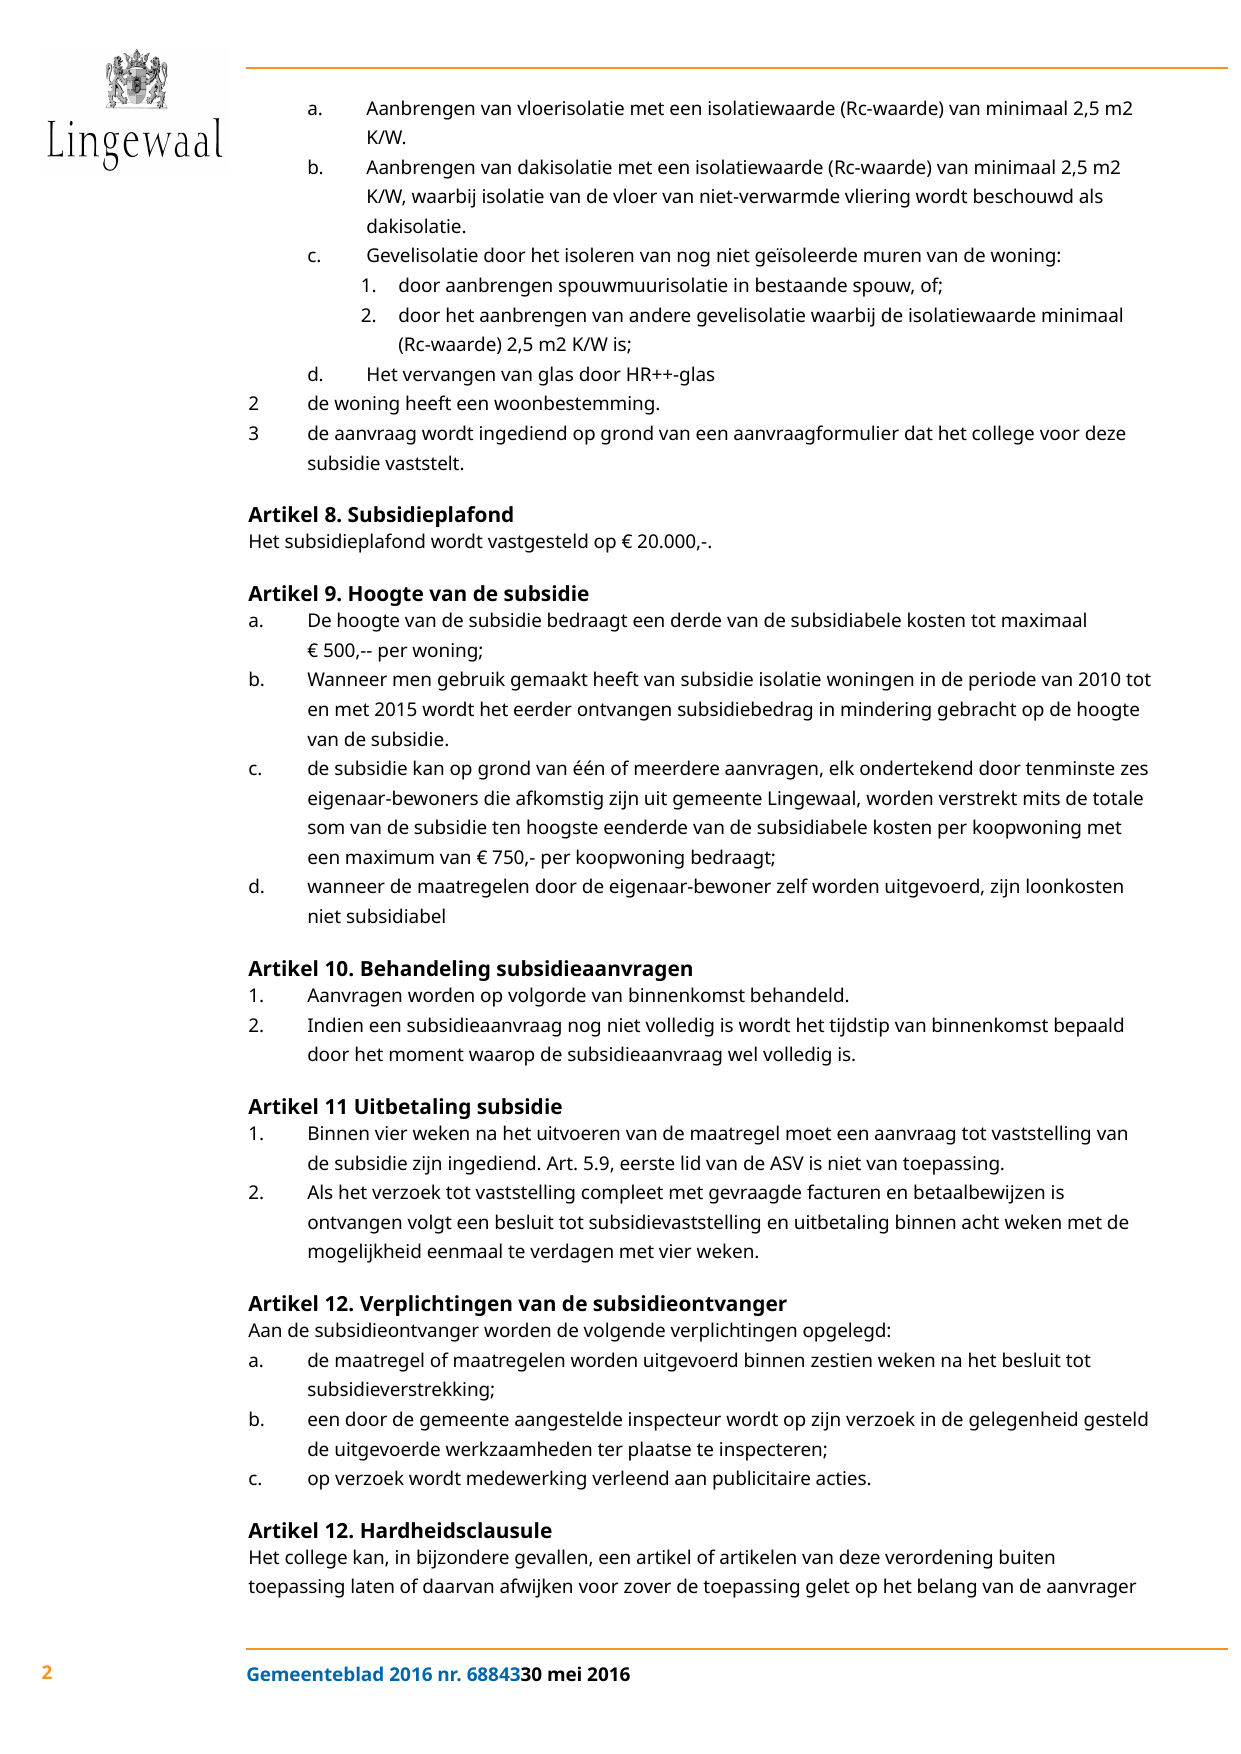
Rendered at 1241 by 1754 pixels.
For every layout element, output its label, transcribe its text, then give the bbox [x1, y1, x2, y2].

list Aanbrengen van dakisolatie met een isolatiewaarde (Rc-waarde) van minimaal 2,5 m2 K/W, waarbij isolatie van de vloer van niet-verwarmde vliering wordt beschouwd als dakisolatie. [307, 154, 1152, 239]
list door aanbrengen spouwmuurisolatie in bestaande spouw, of; [361, 272, 1152, 298]
list Aanvragen worden op volgorde van binnenkomst behandeld. [248, 982, 1152, 1008]
text Het college kan, in bijzondere gevallen, een artikel of artikelen van deze verordening buiten toepassing laten of daarvan afwijken voor zover de toepassing gelet op het belang van de aanvrager [248, 1544, 1152, 1599]
list Indien een subsidieaanvraag nog niet volledig is wordt het tijdstip van binnenkomst bepaald door het moment waarop de subsidieaanvraag wel volledig is. [248, 1012, 1152, 1067]
text Artikel 8. Subsidieplafond [248, 500, 1152, 529]
text Het subsidieplafond wordt vastgesteld op € 20.000,-. [248, 529, 1152, 554]
text Artikel 12. Hardheidsclausule [248, 1516, 1152, 1544]
picture [41, 47, 231, 172]
list de woning heeft een woonbestemming. [248, 391, 1152, 416]
list Binnen vier weken na het uitvoeren van de maatregel moet een aanvraag tot vaststelling van de subsidie zijn ingediend. Art. 5.9, eerste lid van de ASV is niet van toepassing. [248, 1120, 1152, 1176]
list een door de gemeente aangestelde inspecteur wordt op zijn verzoek in de gelegenheid gesteld de uitgevoerde werkzaamheden ter plaatse te inspecteren; [248, 1406, 1152, 1461]
text Artikel 11 Uitbetaling subsidie [248, 1092, 1152, 1120]
list op verzoek wordt medewerking verleend aan publicitaire acties. [248, 1465, 1152, 1491]
list Als het verzoek tot vaststelling compleet met gevraagde facturen en betaalbewijzen is ontvangen volgt een besluit tot subsidievaststelling en uitbetaling binnen acht weken met de mogelijkheid eenmaal te verdagen met vier weken. [248, 1179, 1152, 1264]
text Artikel 10. Behandeling subsidieaanvragen [248, 954, 1152, 982]
text Aan de subsidieontvanger worden de volgende verplichtingen opgelegd: [248, 1317, 1152, 1343]
list Aanbrengen van vloerisolatie met een isolatiewaarde (Rc-waarde) van minimaal 2,5 m2 K/W. [307, 95, 1152, 150]
list Het vervangen van glas door HR++-glas [307, 361, 1152, 387]
list De hoogte van de subsidie bedraagt een derde van de subsidiabele kosten tot maximaal € 500,-- per woning; [248, 607, 1152, 663]
list Wanneer men gebruik gemaakt heeft van subsidie isolatie woningen in de periode van 2010 tot en met 2015 wordt het eerder ontvangen subsidiebedrag in mindering gebracht op de hoogte van de subsidie. [248, 667, 1152, 752]
text Artikel 9. Hoogte van de subsidie [248, 579, 1152, 607]
list de subsidie kan op grond van één of meerdere aanvragen, elk ondertekend door tenminste zes eigenaar-bewoners die afkomstig zijn uit gemeente Lingewaal, worden verstrekt mits de totale som van de subsidie ten hoogste eenderde van de subsidiabele kosten per koopwoning met een maximum van € 750,- per koopwoning bedraagt; [248, 755, 1152, 870]
list wanneer de maatregelen door de eigenaar-bewoner zelf worden uitgevoerd, zijn loonkosten niet subsidiabel [248, 874, 1152, 929]
list de aanvraag wordt ingediend op grond van een aanvraagformulier dat het college voor deze subsidie vaststelt. [248, 420, 1152, 476]
list door het aanbrengen van andere gevelisolatie waarbij de isolatiewaarde minimaal (Rc-waarde) 2,5 m2 K/W is; [361, 302, 1152, 357]
list Gevelisolatie door het isoleren van nog niet geïsoleerde muren van de woning: [307, 243, 1152, 268]
text Artikel 12. Verplichtingen van de subsidieontvanger [248, 1289, 1152, 1317]
list de maatregel of maatregelen worden uitgevoerd binnen zestien weken na het besluit tot subsidieverstrekking; [248, 1347, 1152, 1402]
